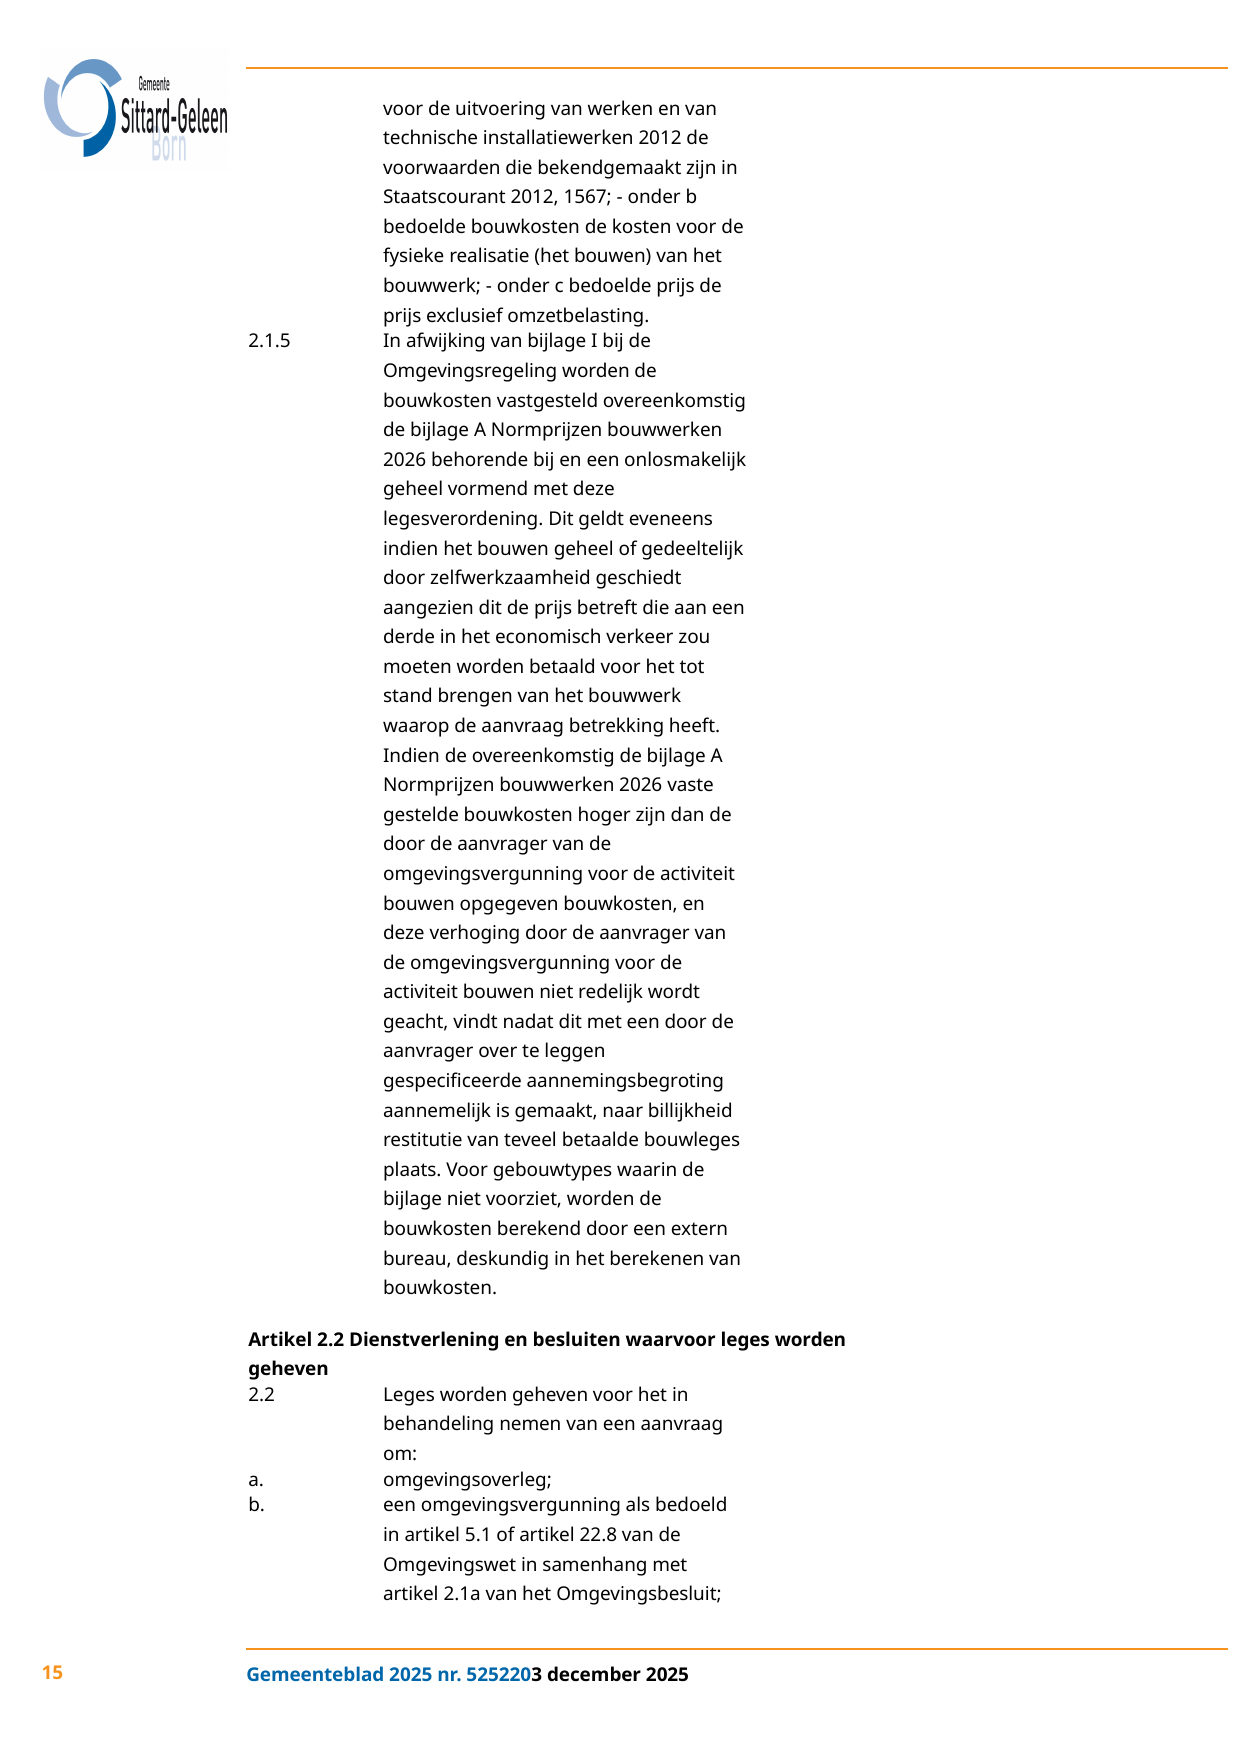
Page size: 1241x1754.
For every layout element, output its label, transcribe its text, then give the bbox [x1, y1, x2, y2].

table_cell [383, 1300, 747, 1326]
table_cell [882, 1466, 1017, 1492]
table_cell [882, 1381, 1017, 1466]
table_cell [747, 1492, 882, 1606]
table_cell [248, 1300, 383, 1326]
table_cell In afwijking van bijlage I bij de Omgevingsregeling worden de bouwkosten vastgesteld overeenkomstig de bijlage A Normprijzen bouwwerken 2026 behorende bij en een onlosmakelijk geheel vormend met deze legesverordening. Dit geldt eveneens indien het bouwen geheel of gedeeltelijk door zelfwerkzaamheid geschiedt aangezien dit de prijs betreft die aan een derde in het economisch verkeer zou moeten worden betaald voor het tot stand brengen van het bouwwerk waarop de aanvraag betrekking heeft. Indien de overeenkomstig de bijlage A Normprijzen bouwwerken 2026 vaste gestelde bouwkosten hoger zijn dan de door de aanvrager van de omgevingsvergunning voor de activiteit bouwen opgegeven bouwkosten, en deze verhoging door de aanvrager van de omgevingsvergunning voor de activiteit bouwen niet redelijk wordt geacht, vindt nadat dit met een door de aanvrager over te leggen gespecificeerde aannemingsbegroting aannemelijk is gemaakt, naar billijkheid restitutie van teveel betaalde bouwleges plaats. Voor gebouwtypes waarin de bijlage niet voorziet, worden de bouwkosten berekend door een extern bureau, deskundig in het berekenen van bouwkosten. [383, 328, 747, 1300]
table_cell [248, 95, 383, 328]
table_cell [747, 95, 882, 328]
table_cell [747, 328, 882, 1300]
table_cell 2.2 [248, 1381, 383, 1466]
table_cell [747, 1381, 882, 1466]
table_cell b. [248, 1492, 383, 1606]
table_cell voor de uitvoering van werken en van technische installatiewerken 2012 de voorwaarden die bekendgemaakt zijn in Staatscourant 2012, 1567; - onder b bedoelde bouwkosten de kosten voor de fysieke realisatie (het bouwen) van het bouwwerk; - onder c bedoelde prijs de prijs exclusief omzetbelasting. [383, 95, 747, 328]
table_cell een omgevingsvergunning als bedoeld in artikel 5.1 of artikel 22.8 van de Omgevingswet in samenhang met artikel 2.1a van het Omgevingsbesluit; [383, 1492, 747, 1606]
table_cell [747, 1466, 882, 1492]
table_cell Artikel 2.2 Dienstverlening en besluiten waarvoor leges worden geheven [248, 1326, 882, 1381]
table_cell [882, 328, 1017, 1300]
table_cell [882, 1300, 1017, 1326]
table_cell Leges worden geheven voor het in behandeling nemen van een aanvraag om: [383, 1381, 747, 1466]
table_cell a. [248, 1466, 383, 1492]
table_cell 2.1.5 [248, 328, 383, 1300]
table_cell [747, 1300, 882, 1326]
table_cell omgevingsoverleg; [383, 1466, 747, 1492]
picture [41, 47, 231, 172]
table_cell [882, 1492, 1017, 1606]
table_cell [882, 95, 1017, 328]
